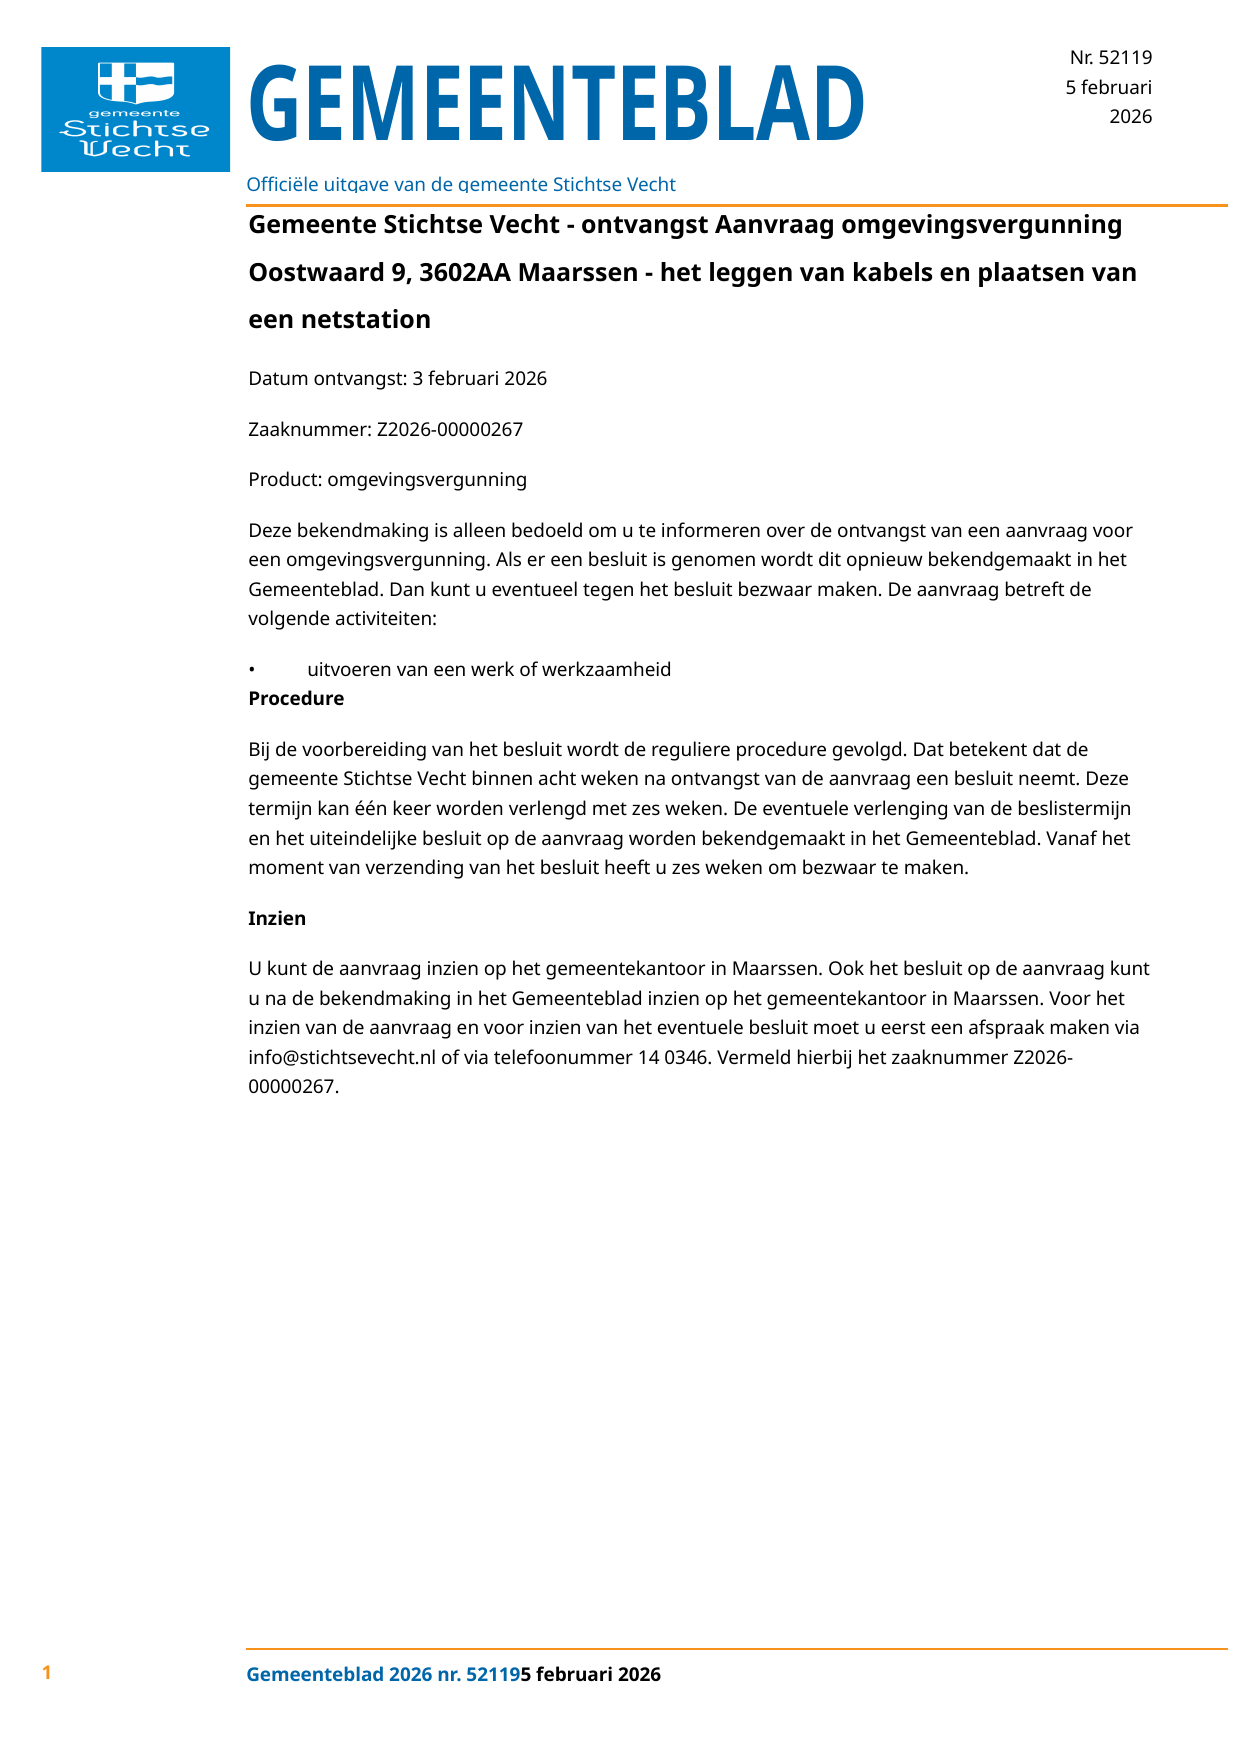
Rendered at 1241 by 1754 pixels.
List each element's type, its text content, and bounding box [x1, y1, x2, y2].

picture [137, 63, 174, 103]
text Bij de voorbereiding van het besluit wordt de reguliere procedure gevolgd. Dat betekent dat de gemeente Stichtse Vecht binnen acht weken na ontvangst van de aanvraag een besluit neemt. Deze termijn kan één keer worden verlengd met zes weken. De eventuele verlenging van de beslistermijn en het uiteindelijke besluit op de aanvraag worden bekendgemaakt in het Gemeenteblad. Vanaf het moment van verzending van het besluit heeft u zes weken om bezwaar te maken. [248, 736, 1152, 880]
list uitvoeren van een werk of werkzaamheid [248, 656, 1152, 682]
text Procedure [248, 686, 1152, 711]
text Datum ontvangst: 3 februari 2026 [248, 366, 1152, 391]
text U kunt de aanvraag inzien op het gemeentekantoor in Maarssen. Ook het besluit op de aanvraag kunt u na de bekendmaking in het Gemeenteblad inzien op het gemeentekantoor in Maarssen. Voor het inzien van de aanvraag en voor inzien van het eventuele besluit moet u eerst een afspraak maken via info@stichtsevecht.nl of via telefoonummer 14 0346. Vermeld hierbij het zaaknummer Z2026-00000267. [248, 955, 1152, 1099]
text Inzien [248, 905, 1152, 930]
text Gemeente Stichtse Vecht - ontvangst Aanvraag omgevingsvergunning Oostwaard 9, 3602AA Maarssen - het leggen van kabels en plaatsen van een netstation [248, 207, 1152, 336]
text Zaaknummer: Z2026-00000267 [248, 416, 1152, 442]
text Product: omgevingsvergunning [248, 466, 1152, 492]
text Deze bekendmaking is alleen bedoeld om u te informeren over de ontvangst van een aanvraag voor een omgevingsvergunning. Als er een besluit is genomen wordt dit opnieuw bekendgemaakt in het Gemeenteblad. Dan kunt u eventueel tegen het besluit bezwaar maken. De aanvraag betreft de volgende activiteiten: [248, 517, 1152, 631]
picture [99, 63, 135, 101]
